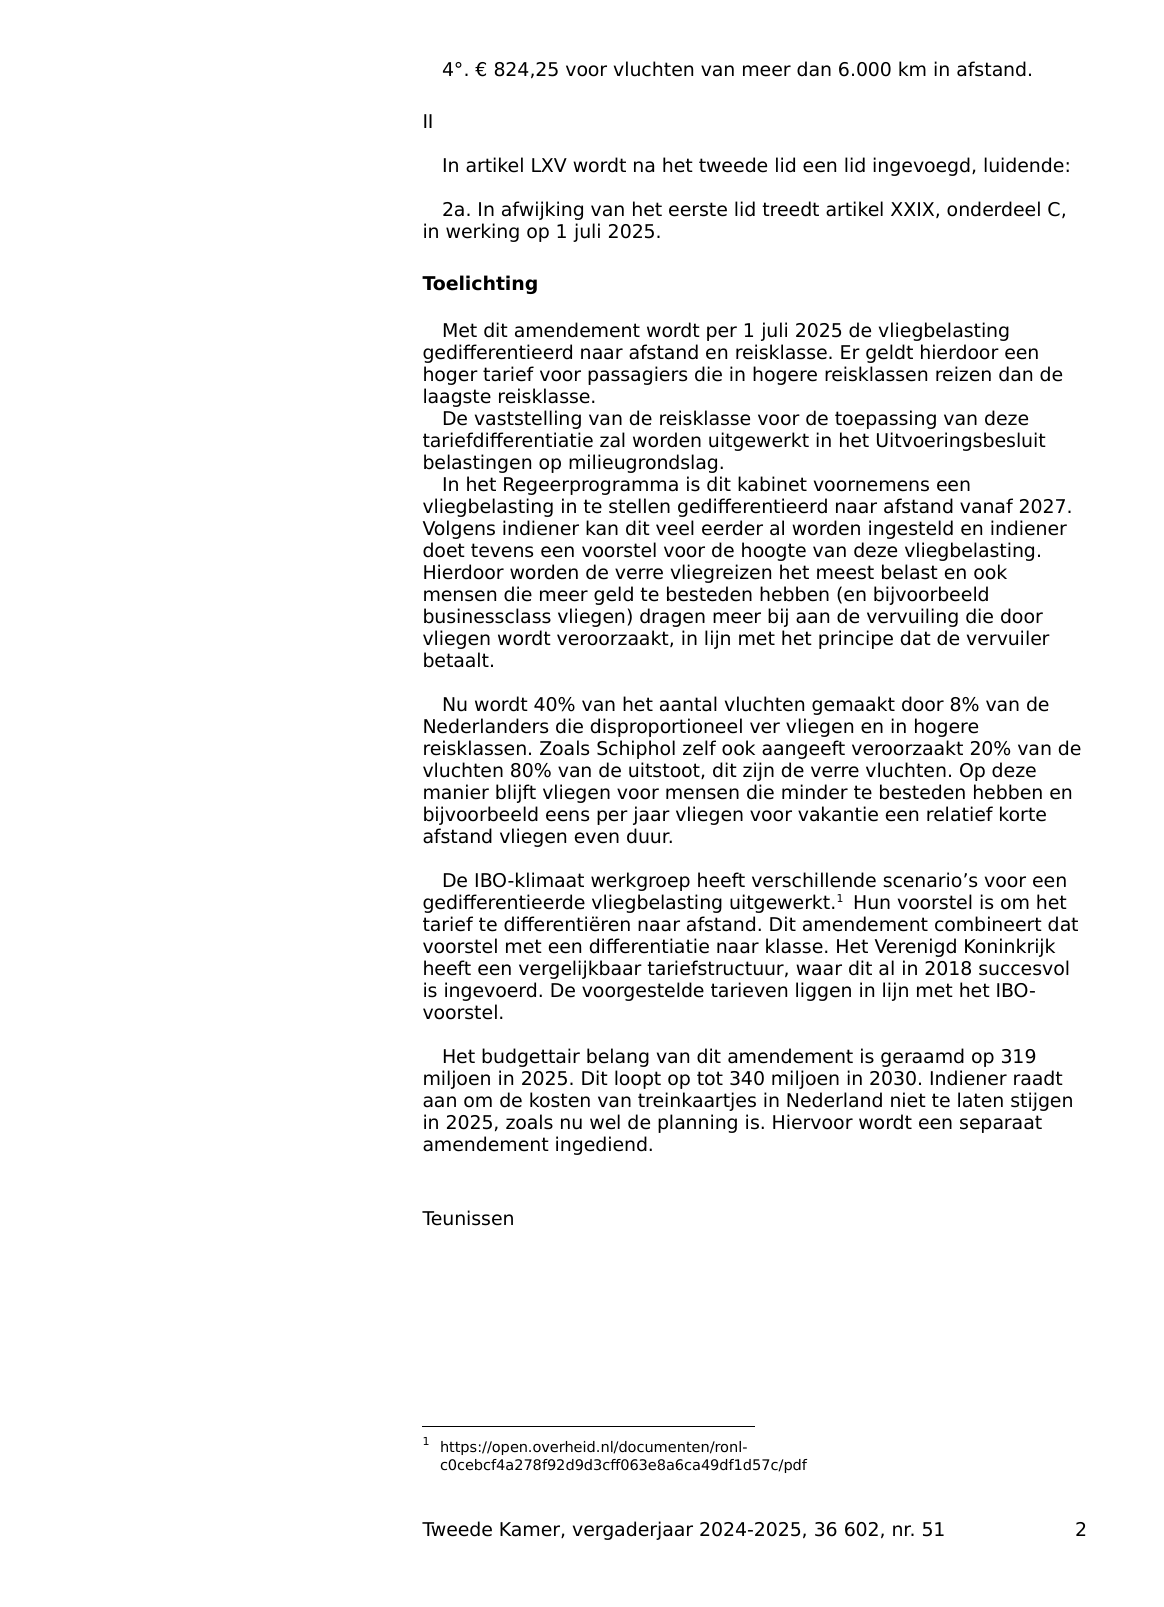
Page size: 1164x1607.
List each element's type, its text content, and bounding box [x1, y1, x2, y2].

text Het budgettair belang van dit amendement is geraamd op 319 miljoen in 2025. Dit loopt op tot 340 miljoen in 2030. Indiener raadt aan om de kosten van treinkaartjes in Nederland niet te laten stijgen in 2025, zoals nu wel de planning is. Hiervoor wordt een separaat amendement ingediend. [422, 1046, 1087, 1156]
text De vaststelling van de reisklasse voor de toepassing van deze tariefdifferentiatie zal worden uitgewerkt in het Uitvoeringsbesluit belastingen op milieugrondslag. [422, 408, 1087, 474]
text 2a. In afwijking van het eerste lid treedt artikel XXIX, onderdeel C, in werking op 1 juli 2025. [422, 199, 1087, 243]
text Met dit amendement wordt per 1 juli 2025 de vliegbelasting gedifferentieerd naar afstand en reisklasse. Er geldt hierdoor een hoger tarief voor passagiers die in hogere reisklassen reizen dan de laagste reisklasse. [422, 320, 1087, 408]
text https://open.overheid.nl/documenten/ronl-c0cebcf4a278f92d9d3cff063e8a6ca49df1d57c/pdf [422, 1435, 1087, 1474]
text In artikel LXV wordt na het tweede lid een lid ingevoegd, luidende: [422, 155, 1087, 177]
subtitle Toelichting [422, 273, 1087, 295]
text 4°. € 824,25 voor vluchten van meer dan 6.000 km in afstand. [422, 59, 1087, 81]
text Teunissen [422, 1186, 1087, 1230]
text De IBO-klimaat werkgroep heeft verschillende scenario’s voor een gedifferentieerde vliegbelasting uitgewerkt. Hun voorstel is om het tarief te differentiëren naar afstand. Dit amendement combineert dat voorstel met een differentiatie naar klasse. Het Verenigd Koninkrijk heeft een vergelijkbaar tariefstructuur, waar dit al in 2018 succesvol is ingevoerd. De voorgestelde tarieven liggen in lijn met het IBO-voorstel. [422, 870, 1087, 1024]
subtitle II [422, 111, 1087, 133]
text Nu wordt 40% van het aantal vluchten gemaakt door 8% van de Nederlanders die disproportioneel ver vliegen en in hogere reisklassen. Zoals Schiphol zelf ook aangeeft veroorzaakt 20% van de vluchten 80% van de uitstoot, dit zijn de verre vluchten. Op deze manier blijft vliegen voor mensen die minder te besteden hebben en bijvoorbeeld eens per jaar vliegen voor vakantie een relatief korte afstand vliegen even duur. [422, 694, 1087, 848]
text In het Regeerprogramma is dit kabinet voornemens een vliegbelasting in te stellen gedifferentieerd naar afstand vanaf 2027. Volgens indiener kan dit veel eerder al worden ingesteld en indiener doet tevens een voorstel voor de hoogte van deze vliegbelasting. Hierdoor worden de verre vliegreizen het meest belast en ook mensen die meer geld te besteden hebben (en bijvoorbeeld businessclass vliegen) dragen meer bij aan de vervuiling die door vliegen wordt veroorzaakt, in lijn met het principe dat de vervuiler betaalt. [422, 474, 1087, 672]
